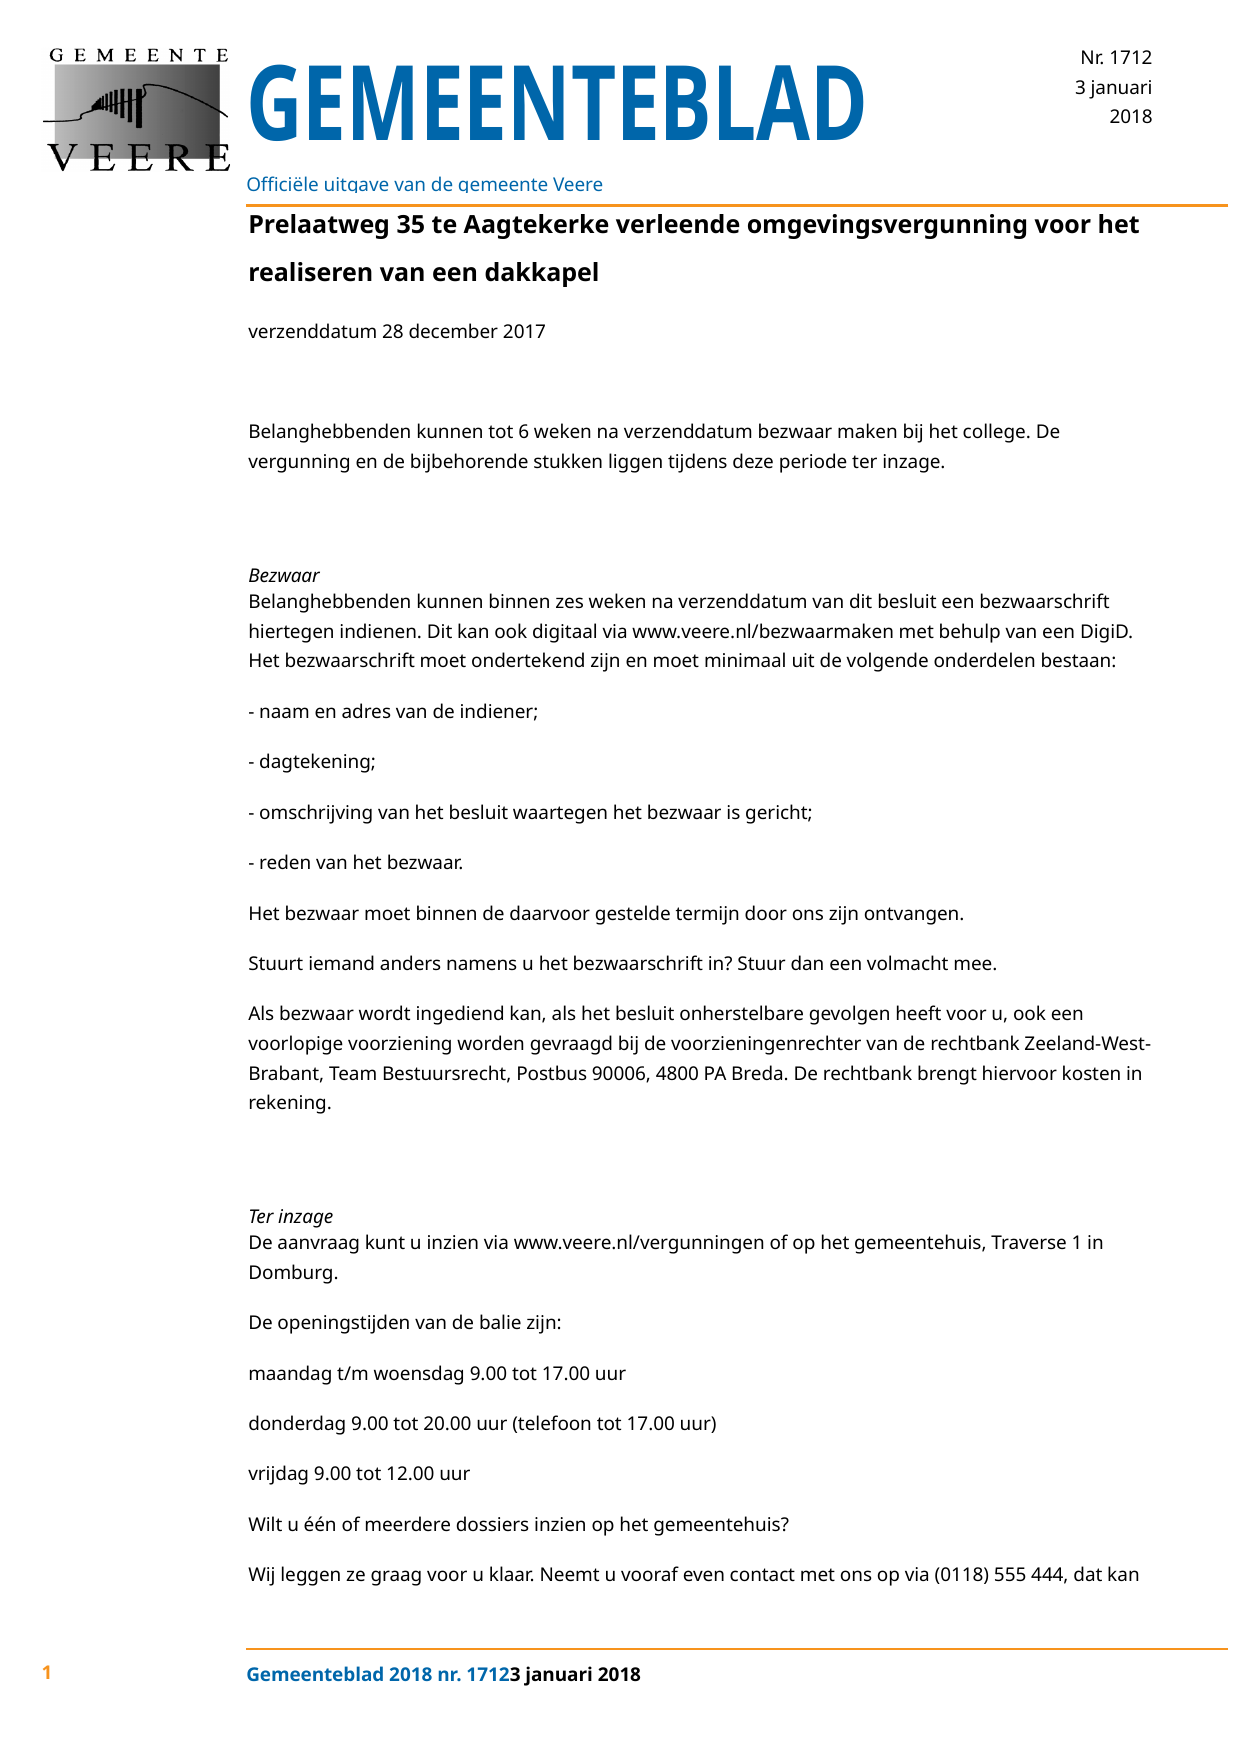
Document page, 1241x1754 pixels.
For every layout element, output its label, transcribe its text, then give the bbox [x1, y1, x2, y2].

text vrijdag 9.00 tot 12.00 uur [248, 1461, 1152, 1486]
text Belanghebbenden kunnen tot 6 weken na verzenddatum bezwaar maken bij het college. De vergunning en de bijbehorende stukken liggen tijdens deze periode ter inzage. [248, 419, 1152, 474]
text De aanvraag kunt u inzien via www.veere.nl/vergunningen of op het gemeentehuis, Traverse 1 in Domburg. [248, 1229, 1152, 1285]
text Wilt u één of meerdere dossiers inzien op het gemeentehuis? [248, 1511, 1152, 1537]
text De openingstijden van de balie zijn: [248, 1309, 1152, 1335]
text donderdag 9.00 tot 20.00 uur (telefoon tot 17.00 uur) [248, 1410, 1152, 1436]
text Als bezwaar wordt ingediend kan, als het besluit onherstelbare gevolgen heeft voor u, ook een voorlopige voorziening worden gevraagd bij de voorzieningenrechter van de rechtbank Zeeland-West-Brabant, Team Bestuursrecht, Postbus 90006, 4800 PA Breda. De rechtbank brengt hiervoor kosten in rekening. [248, 1001, 1152, 1115]
text Prelaatweg 35 te Aagtekerke verleende omgevingsvergunning voor het realiseren van een dakkapel [248, 207, 1152, 288]
text verzenddatum 28 december 2017 [248, 318, 1152, 344]
text Belanghebbenden kunnen binnen zes weken na verzenddatum van dit besluit een bezwaarschrift hiertegen indienen. Dit kan ook digitaal via www.veere.nl/bezwaarmaken met behulp van een DigiD. Het bezwaarschrift moet ondertekend zijn en moet minimaal uit de volgende onderdelen bestaan: [248, 588, 1152, 673]
text - dagtekening; [248, 748, 1152, 774]
text Stuurt iemand anders namens u het bezwaarschrift in? Stuur dan een volmacht mee. [248, 950, 1152, 976]
picture [41, 47, 231, 172]
text Wij leggen ze graag voor u klaar. Neemt u vooraf even contact met ons op via (0118) 555 444, dat kan [248, 1561, 1152, 1587]
text Het bezwaar moet binnen de daarvoor gestelde termijn door ons zijn ontvangen. [248, 900, 1152, 925]
text - naam en adres van de indiener; [248, 698, 1152, 724]
text - omschrijving van het besluit waartegen het bezwaar is gericht; [248, 799, 1152, 824]
text - reden van het bezwaar. [248, 849, 1152, 875]
text Bezwaar [248, 563, 1152, 588]
text Ter inzage [248, 1204, 1152, 1229]
text maandag t/m woensdag 9.00 tot 17.00 uur [248, 1360, 1152, 1386]
